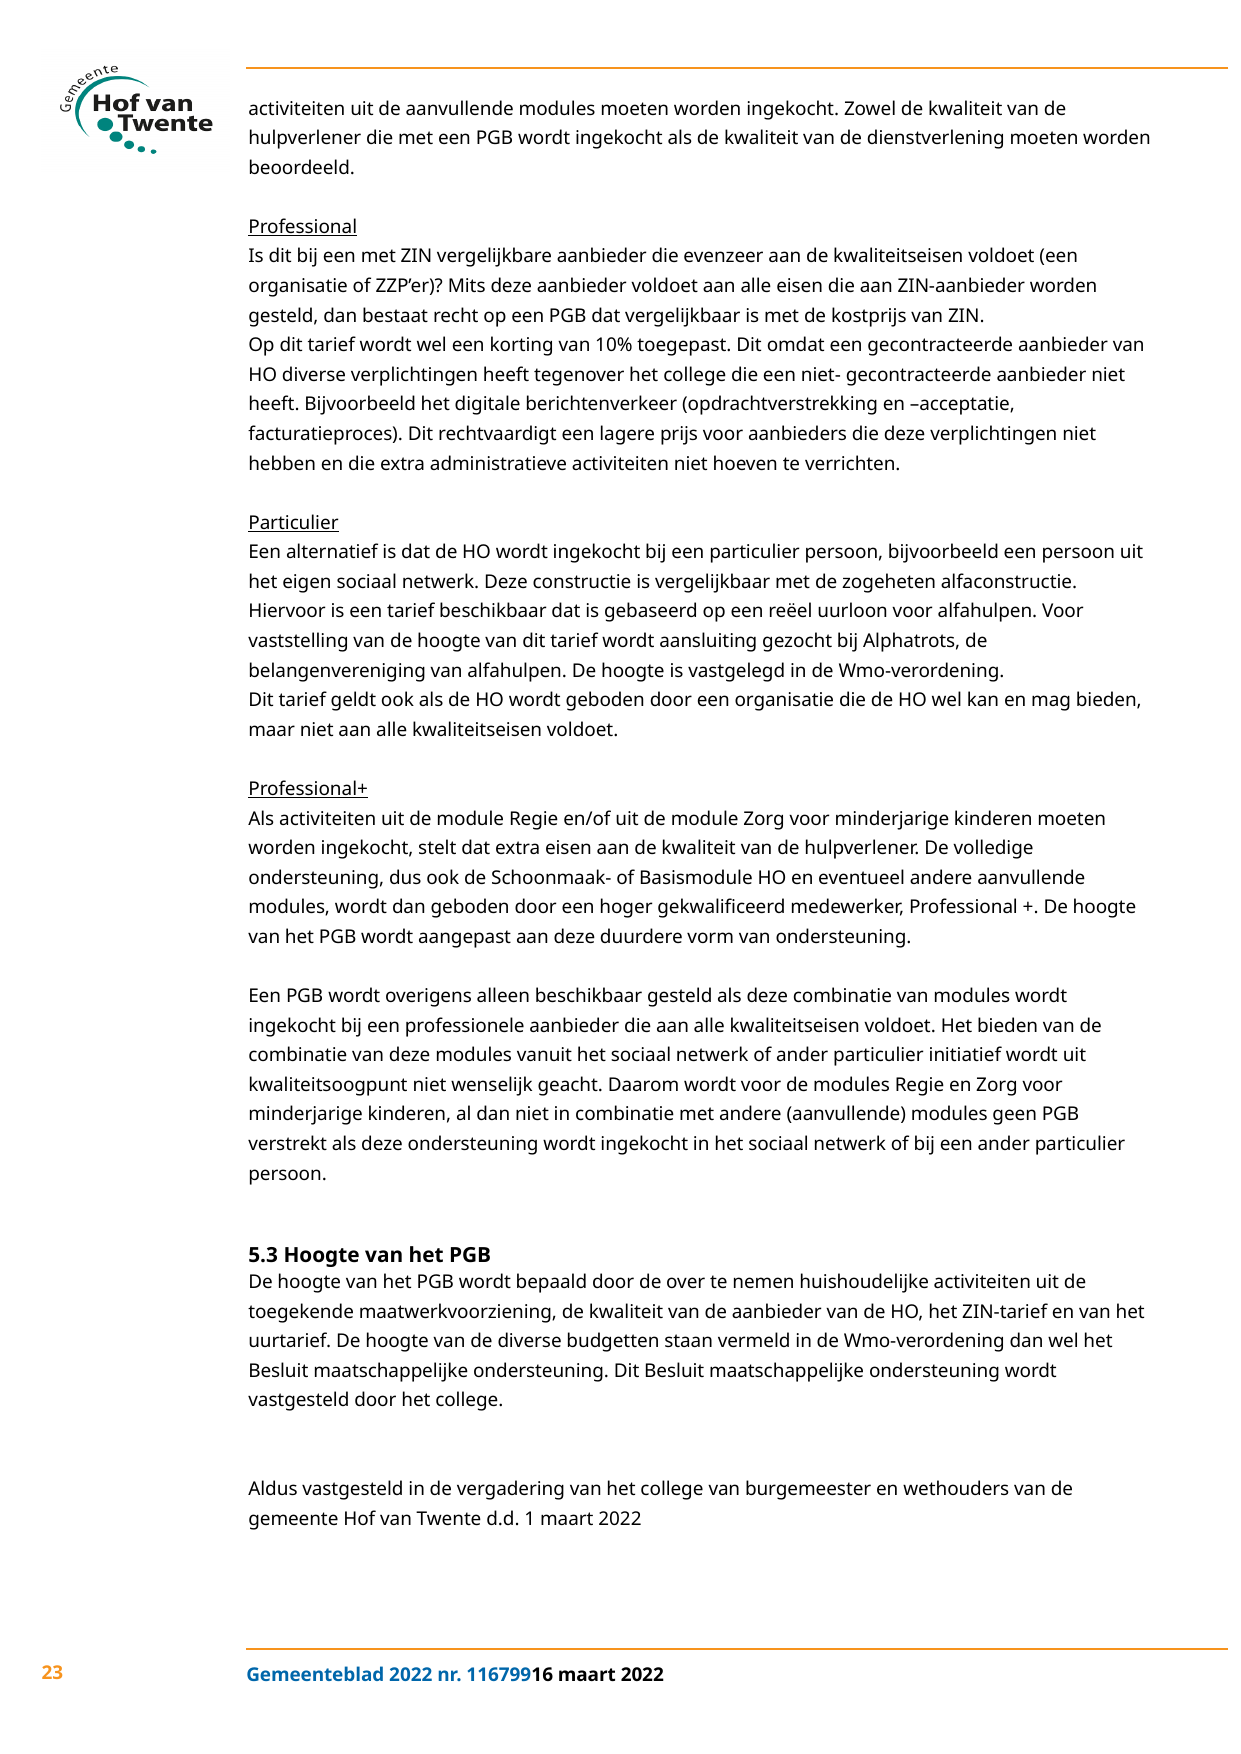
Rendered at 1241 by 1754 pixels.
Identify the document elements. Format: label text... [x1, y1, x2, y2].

text Een alternatief is dat de HO wordt ingekocht bij een particulier persoon, bijvoorbeeld een persoon uit het eigen sociaal netwerk. Deze constructie is vergelijkbaar met de zogeheten alfaconstructie. Hiervoor is een tarief beschikbaar dat is gebaseerd op een reëel uurloon voor alfahulpen. Voor vaststelling van de hoogte van dit tarief wordt aansluiting gezocht bij Alphatrots, de belangenvereniging van alfahulpen. De hoogte is vastgelegd in de Wmo-verordening. [248, 538, 1152, 683]
text Particulier [248, 509, 1152, 535]
text 5.3 Hoogte van het PGB [248, 1240, 1152, 1268]
text Professional+ [248, 775, 1152, 801]
text Als activiteiten uit de module Regie en/of uit de module Zorg voor minderjarige kinderen moeten worden ingekocht, stelt dat extra eisen aan de kwaliteit van de hulpverlener. De volledige ondersteuning, dus ook de Schoonmaak- of Basismodule HO en eventueel andere aanvullende modules, wordt dan geboden door een hoger gekwalificeerd medewerker, Professional +. De hoogte van het PGB wordt aangepast aan deze duurdere vorm van ondersteuning. [248, 805, 1152, 949]
picture [41, 47, 231, 172]
text Professional [248, 213, 1152, 239]
text activiteiten uit de aanvullende modules moeten worden ingekocht. Zowel de kwaliteit van de hulpverlener die met een PGB wordt ingekocht als de kwaliteit van de dienstverlening moeten worden beoordeeld. [248, 95, 1152, 180]
text De hoogte van het PGB wordt bepaald door de over te nemen huishoudelijke activiteiten uit de toegekende maatwerkvoorziening, de kwaliteit van de aanbieder van de HO, het ZIN-tarief en van het uurtarief. De hoogte van de diverse budgetten staan vermeld in de Wmo-verordening dan wel het Besluit maatschappelijke ondersteuning. Dit Besluit maatschappelijke ondersteuning wordt vastgesteld door het college. [248, 1268, 1152, 1412]
text Een PGB wordt overigens alleen beschikbaar gesteld als deze combinatie van modules wordt ingekocht bij een professionele aanbieder die aan alle kwaliteitseisen voldoet. Het bieden van de combinatie van deze modules vanuit het sociaal netwerk of ander particulier initiatief wordt uit kwaliteitsoogpunt niet wenselijk geacht. Daarom wordt voor de modules Regie en Zorg voor minderjarige kinderen, al dan niet in combinatie met andere (aanvullende) modules geen PGB verstrekt als deze ondersteuning wordt ingekocht in het sociaal netwerk of bij een ander particulier persoon. [248, 982, 1152, 1186]
text Aldus vastgesteld in de vergadering van het college van burgemeester en wethouders van de gemeente Hof van Twente d.d. 1 maart 2022 [248, 1475, 1152, 1531]
text Is dit bij een met ZIN vergelijkbare aanbieder die evenzeer aan de kwaliteitseisen voldoet (een organisatie of ZZP’er)? Mits deze aanbieder voldoet aan alle eisen die aan ZIN-aanbieder worden gesteld, dan bestaat recht op een PGB dat vergelijkbaar is met de kostprijs van ZIN. [248, 243, 1152, 328]
text Op dit tarief wordt wel een korting van 10% toegepast. Dit omdat een gecontracteerde aanbieder van HO diverse verplichtingen heeft tegenover het college die een niet- gecontracteerde aanbieder niet heeft. Bijvoorbeeld het digitale berichtenverkeer (opdrachtverstrekking en –acceptatie, facturatieproces). Dit rechtvaardigt een lagere prijs voor aanbieders die deze verplichtingen niet hebben en die extra administratieve activiteiten niet hoeven te verrichten. [248, 331, 1152, 476]
text Dit tarief geldt ook als de HO wordt geboden door een organisatie die de HO wel kan en mag bieden, maar niet aan alle kwaliteitseisen voldoet. [248, 686, 1152, 742]
